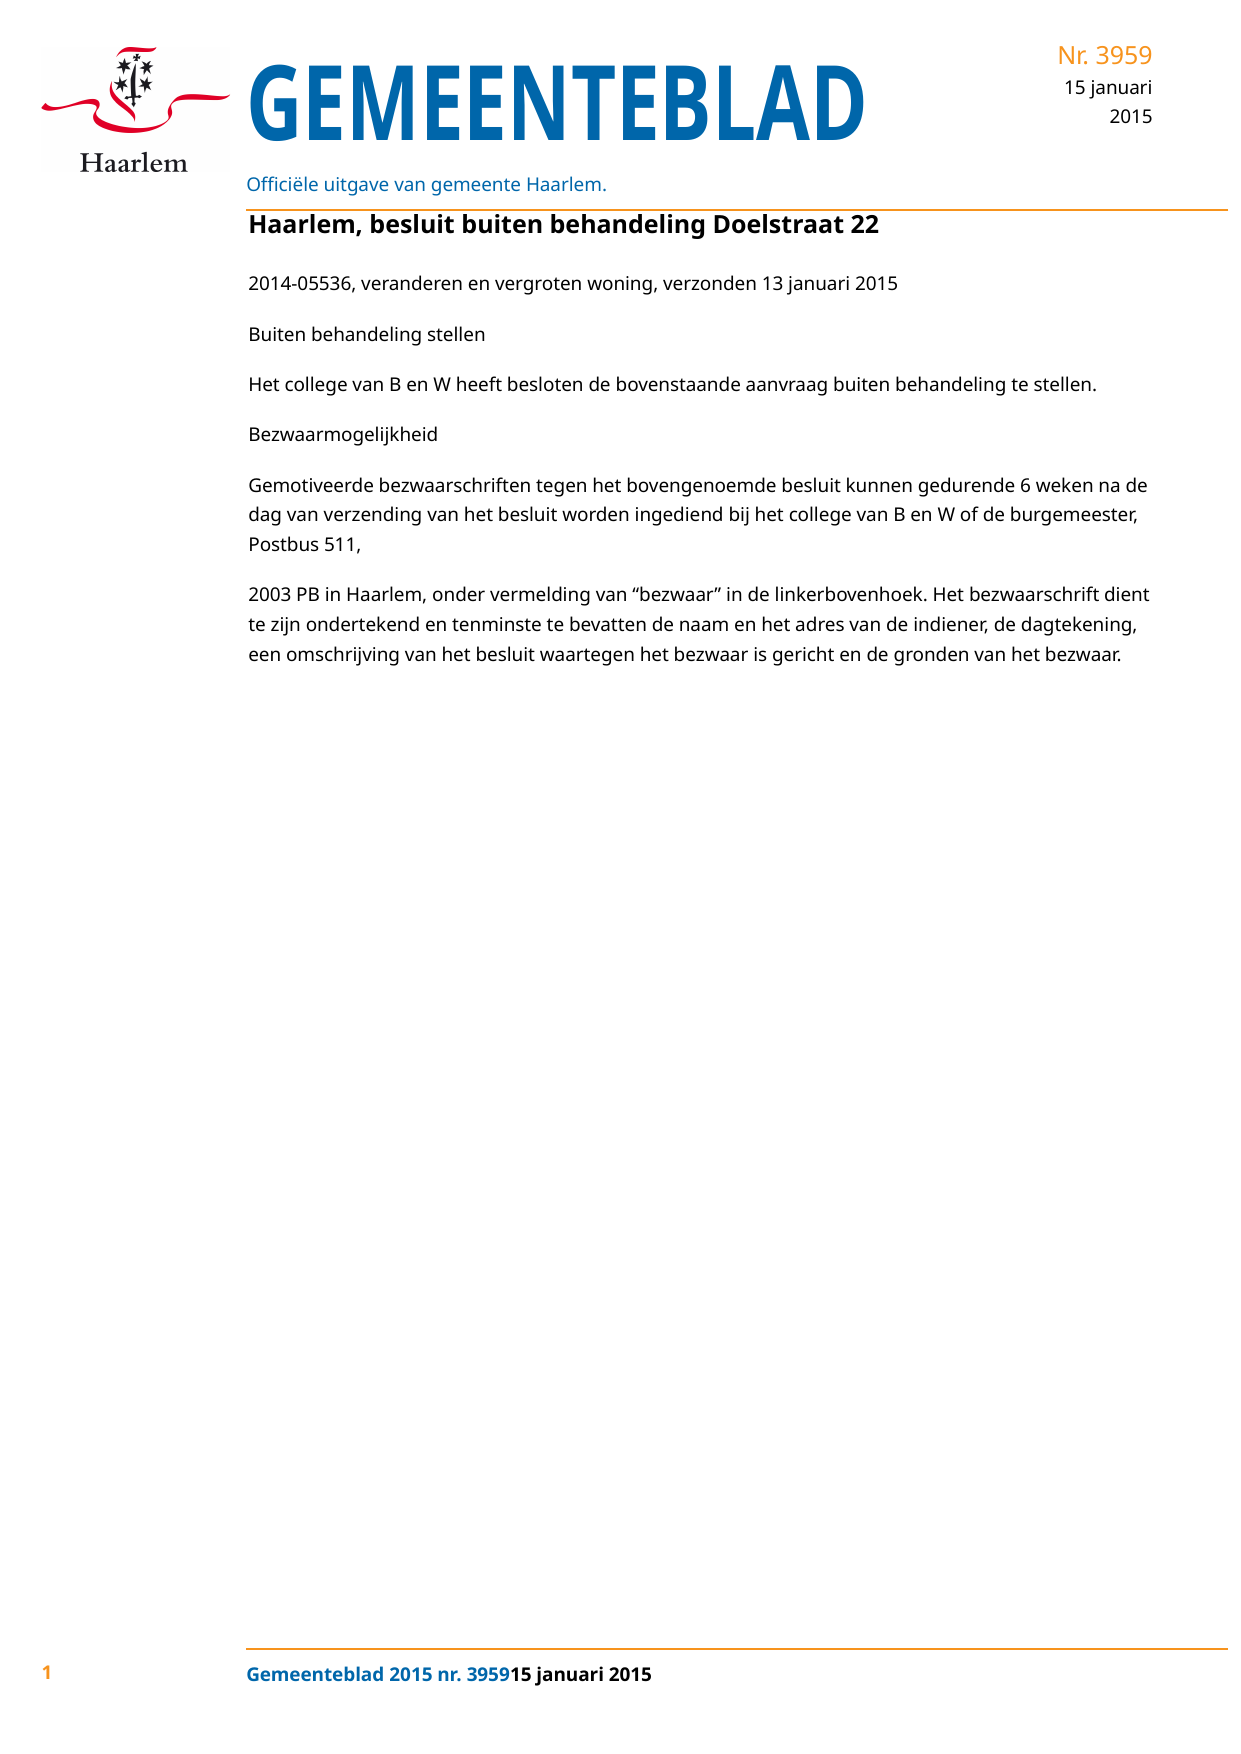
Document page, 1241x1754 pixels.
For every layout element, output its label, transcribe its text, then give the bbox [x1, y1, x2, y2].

text Bezwaarmogelijkheid [248, 422, 1152, 447]
text 2003 PB in Haarlem, onder vermelding van “bezwaar” in de linkerbovenhoek. Het bezwaarschrift dient te zijn ondertekend en tenminste te bevatten de naam en het adres van de indiener, de dagtekening, een omschrijving van het besluit waartegen het bezwaar is gericht en de gronden van het bezwaar. [248, 582, 1152, 666]
text Gemotiveerde bezwaarschriften tegen het bovengenoemde besluit kunnen gedurende 6 weken na de dag van verzending van het besluit worden ingediend bij het college van B en W of de burgemeester, Postbus 511, [248, 472, 1152, 557]
text Buiten behandeling stellen [248, 321, 1152, 346]
text 2014-05536, veranderen en vergroten woning, verzonden 13 januari 2015 [248, 270, 1152, 296]
picture [41, 47, 231, 172]
text Haarlem, besluit buiten behandeling Doelstraat 22 [248, 211, 1152, 241]
text Het college van B en W heeft besloten de bovenstaande aanvraag buiten behandeling te stellen. [248, 371, 1152, 397]
